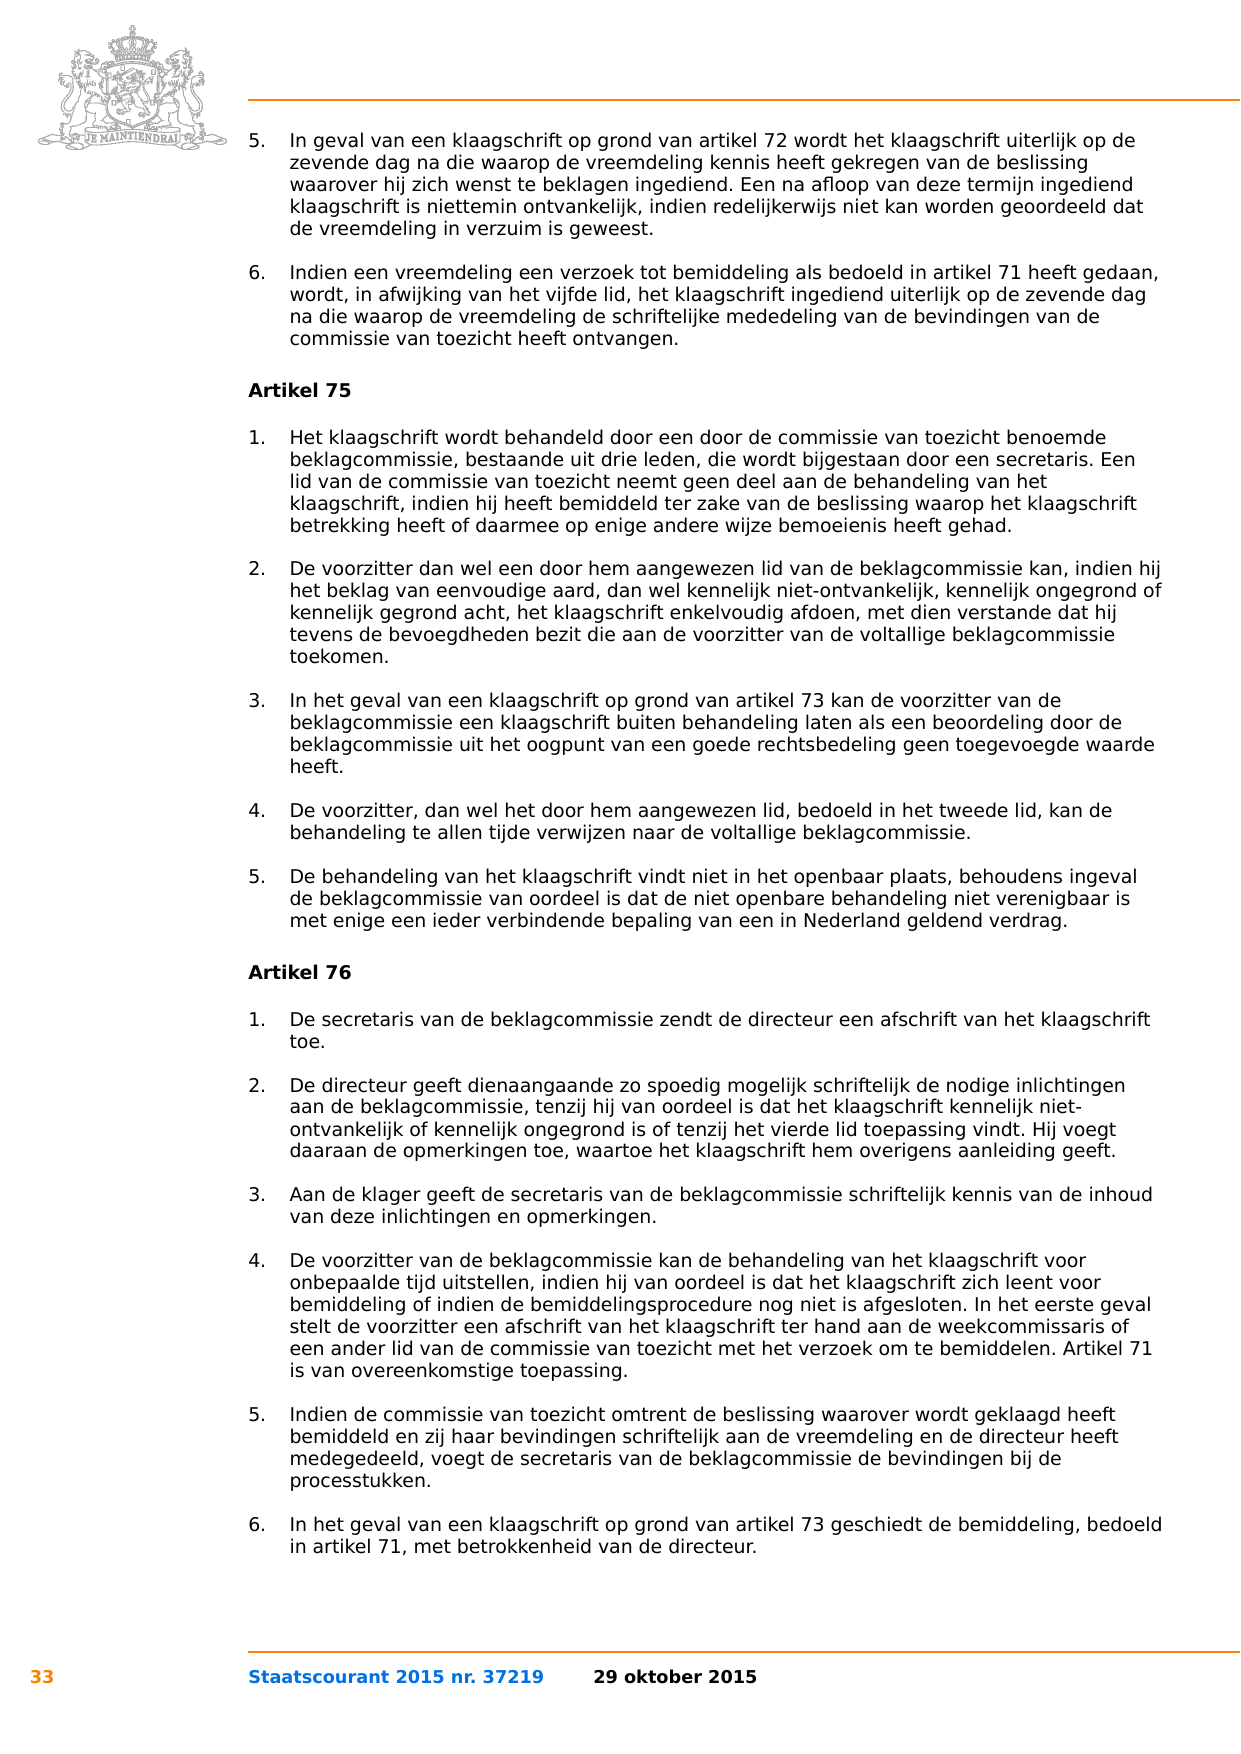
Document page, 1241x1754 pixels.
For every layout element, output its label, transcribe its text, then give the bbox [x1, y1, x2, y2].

text 5. De behandeling van het klaagschrift vindt niet in het openbaar plaats, behoudens ingeval de beklagcommissie van oordeel is dat de niet openbare behandeling niet verenigbaar is met enige een ieder verbindende bepaling van een in Nederland geldend verdrag. [248, 866, 1163, 932]
text 1. Het klaagschrift wordt behandeld door een door de commissie van toezicht benoemde beklagcommissie, bestaande uit drie leden, die wordt bijgestaan door een secretaris. Een lid van de commissie van toezicht neemt geen deel aan de behandeling van het klaagschrift, indien hij heeft bemiddeld ter zake van de beslissing waarop het klaagschrift betrekking heeft of daarmee op enige andere wijze bemoeienis heeft gehad. [248, 427, 1163, 536]
text 3. In het geval van een klaagschrift op grond van artikel 73 kan de voorzitter van de beklagcommissie een klaagschrift buiten behandeling laten als een beoordeling door de beklagcommissie uit het oogpunt van een goede rechtsbedeling geen toegevoegde waarde heeft. [248, 690, 1163, 778]
text 6. In het geval van een klaagschrift op grond van artikel 73 geschiedt de bemiddeling, bedoeld in artikel 71, met betrokkenheid van de directeur. [248, 1514, 1163, 1558]
text 4. De voorzitter, dan wel het door hem aangewezen lid, bedoeld in het tweede lid, kan de behandeling te allen tijde verwijzen naar de voltallige beklagcommissie. [248, 800, 1163, 844]
text 3. Aan de klager geeft de secretaris van de beklagcommissie schriftelijk kennis van de inhoud van deze inlichtingen en opmerkingen. [248, 1184, 1163, 1228]
subtitle Artikel 76 [248, 962, 1163, 984]
text 5. In geval van een klaagschrift op grond van artikel 72 wordt het klaagschrift uiterlijk op de zevende dag na die waarop de vreemdeling kennis heeft gekregen van de beslissing waarover hij zich wenst te beklagen ingediend. Een na afloop van deze termijn ingediend klaagschrift is niettemin ontvankelijk, indien redelijkerwijs niet kan worden geoordeeld dat de vreemdeling in verzuim is geweest. [248, 130, 1163, 240]
text 1. De secretaris van de beklagcommissie zendt de directeur een afschrift van het klaagschrift toe. [248, 1009, 1163, 1053]
text 2. De directeur geeft dienaangaande zo spoedig mogelijk schriftelijk de nodige inlichtingen aan de beklagcommissie, tenzij hij van oordeel is dat het klaagschrift kennelijk niet-ontvankelijk of kennelijk ongegrond is of tenzij het vierde lid toepassing vindt. Hij voegt daaraan de opmerkingen toe, waartoe het klaagschrift hem overigens aanleiding geeft. [248, 1074, 1163, 1162]
text 5. Indien de commissie van toezicht omtrent de beslissing waarover wordt geklaagd heeft bemiddeld en zij haar bevindingen schriftelijk aan de vreemdeling en de directeur heeft medegedeeld, voegt de secretaris van de beklagcommissie de bevindingen bij de processtukken. [248, 1404, 1163, 1492]
picture [38, 25, 227, 150]
text 4. De voorzitter van de beklagcommissie kan de behandeling van het klaagschrift voor onbepaalde tijd uitstellen, indien hij van oordeel is dat het klaagschrift zich leent voor bemiddeling of indien de bemiddelingsprocedure nog niet is afgesloten. In het eerste geval stelt de voorzitter een afschrift van het klaagschrift ter hand aan de weekcommissaris of een ander lid van de commissie van toezicht met het verzoek om te bemiddelen. Artikel 71 is van overeenkomstige toepassing. [248, 1250, 1163, 1382]
text 2. De voorzitter dan wel een door hem aangewezen lid van de beklagcommissie kan, indien hij het beklag van eenvoudige aard, dan wel kennelijk niet-ontvankelijk, kennelijk ongegrond of kennelijk gegrond acht, het klaagschrift enkelvoudig afdoen, met dien verstande dat hij tevens de bevoegdheden bezit die aan de voorzitter van de voltallige beklagcommissie toekomen. [248, 558, 1163, 668]
text 6. Indien een vreemdeling een verzoek tot bemiddeling als bedoeld in artikel 71 heeft gedaan, wordt, in afwijking van het vijfde lid, het klaagschrift ingediend uiterlijk op de zevende dag na die waarop de vreemdeling de schriftelijke mededeling van de bevindingen van de commissie van toezicht heeft ontvangen. [248, 262, 1163, 349]
subtitle Artikel 75 [248, 379, 1163, 402]
